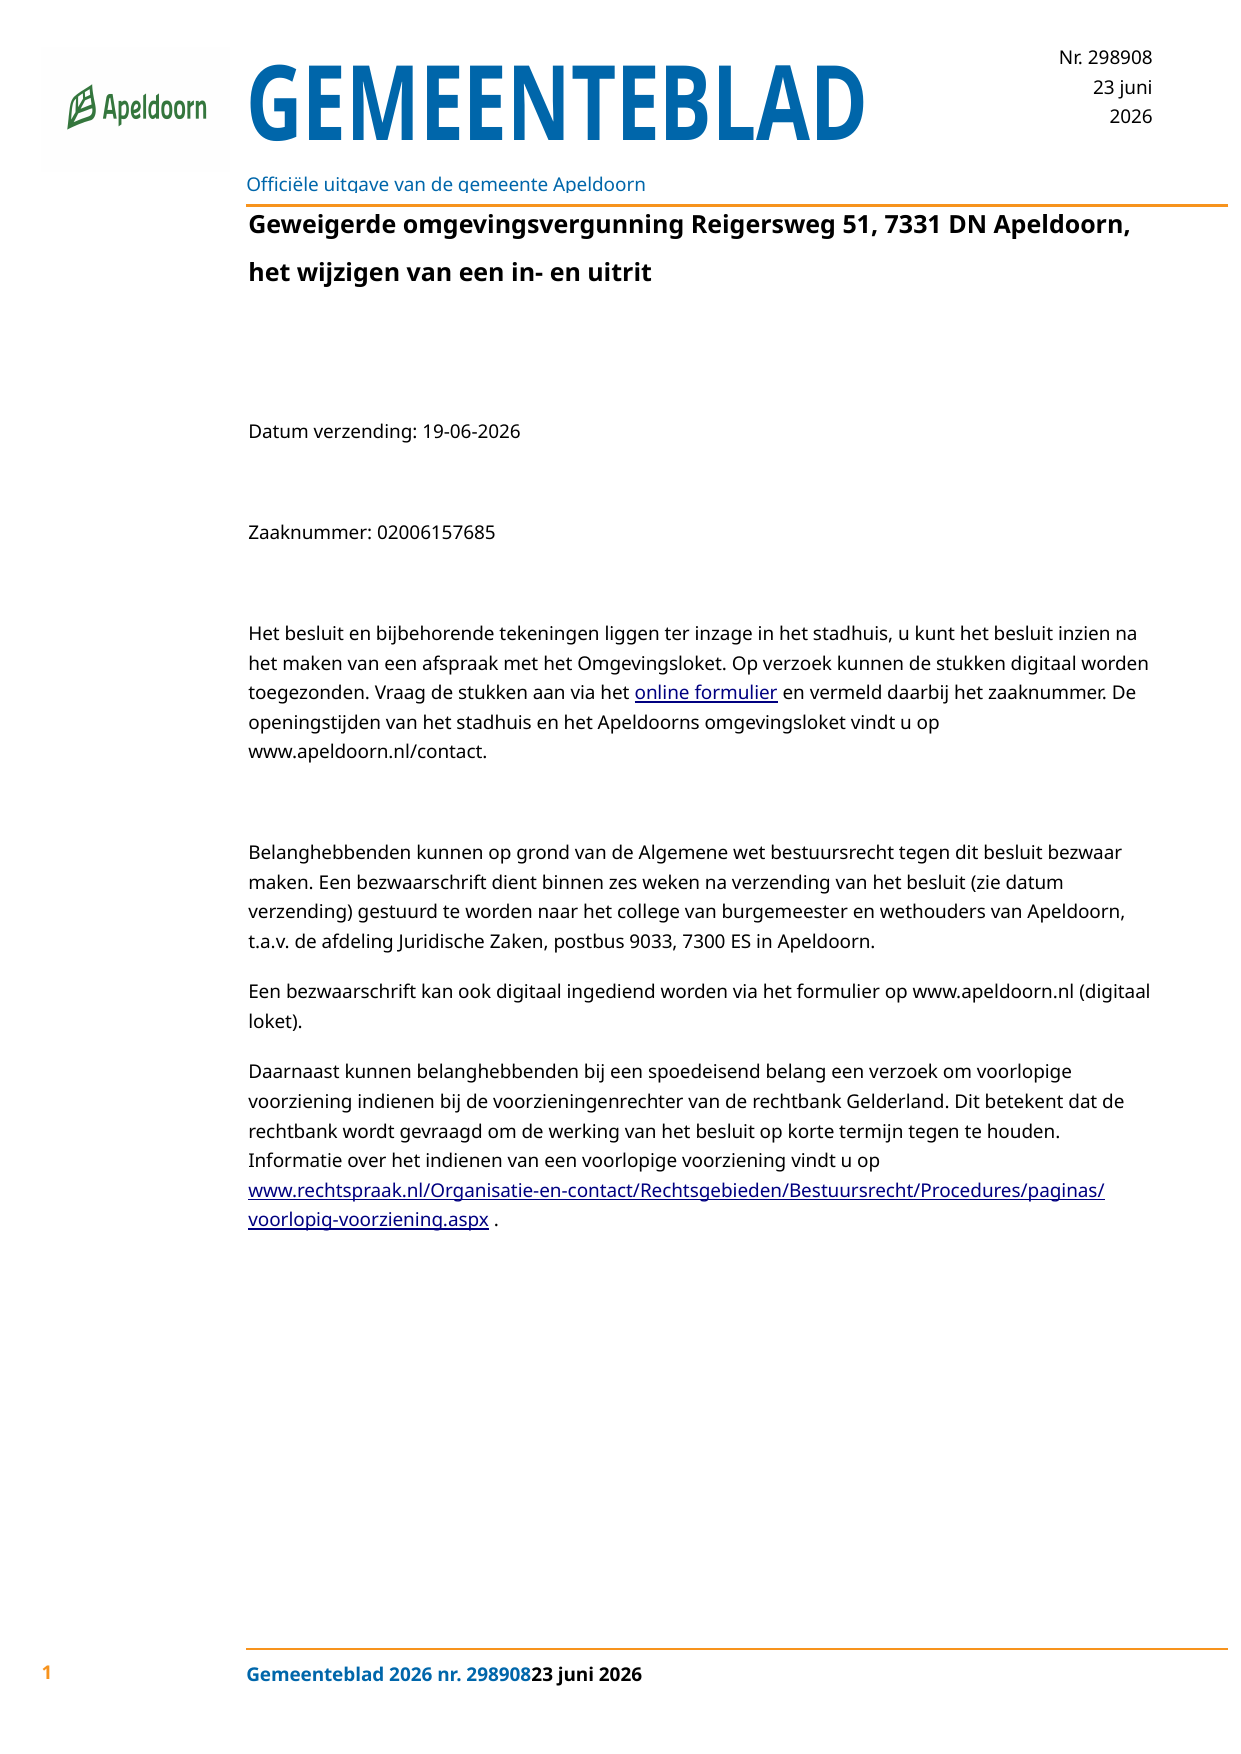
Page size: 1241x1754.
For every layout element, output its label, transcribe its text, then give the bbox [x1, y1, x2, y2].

text Zaaknummer: 02006157685 [248, 519, 1152, 545]
text Geweigerde omgevingsvergunning Reigersweg 51, 7331 DN Apeldoorn, het wijzigen van een in- en uitrit [248, 207, 1152, 288]
text Het besluit en bijbehorende tekeningen liggen ter inzage in het stadhuis, u kunt het besluit inzien na het maken van een afspraak met het Omgevingsloket. Op verzoek kunnen de stukken digitaal worden toegezonden. Vraag de stukken aan via het online formulier en vermeld daarbij het zaaknummer. De openingstijden van het stadhuis en het Apeldoorns omgevingsloket vindt u op www.apeldoorn.nl/contact. [248, 620, 1152, 764]
picture [41, 47, 231, 172]
text Een bezwaarschrift kan ook digitaal ingediend worden via het formulier op www.apeldoorn.nl (digitaal loket). [248, 979, 1152, 1034]
text Daarnaast kunnen belanghebbenden bij een spoedeisend belang een verzoek om voorlopige voorziening indienen bij de voorzieningenrechter van de rechtbank Gelderland. Dit betekent dat de rechtbank wordt gevraagd om de werking van het besluit op korte termijn tegen te houden. Informatie over het indienen van een voorlopige voorziening vindt u op www.rechtspraak.nl/Organisatie-en-contact/Rechtsgebieden/Bestuursrecht/Procedures/paginas/voorlopig-voorziening.aspx . [248, 1059, 1152, 1232]
text Datum verzending: 19-06-2026 [248, 419, 1152, 444]
text Belanghebbenden kunnen op grond van de Algemene wet bestuursrecht tegen dit besluit bezwaar maken. Een bezwaarschrift dient binnen zes weken na verzending van het besluit (zie datum verzending) gestuurd te worden naar het college van burgemeester en wethouders van Apeldoorn, t.a.v. de afdeling Juridische Zaken, postbus 9033, 7300 ES in Apeldoorn. [248, 839, 1152, 954]
